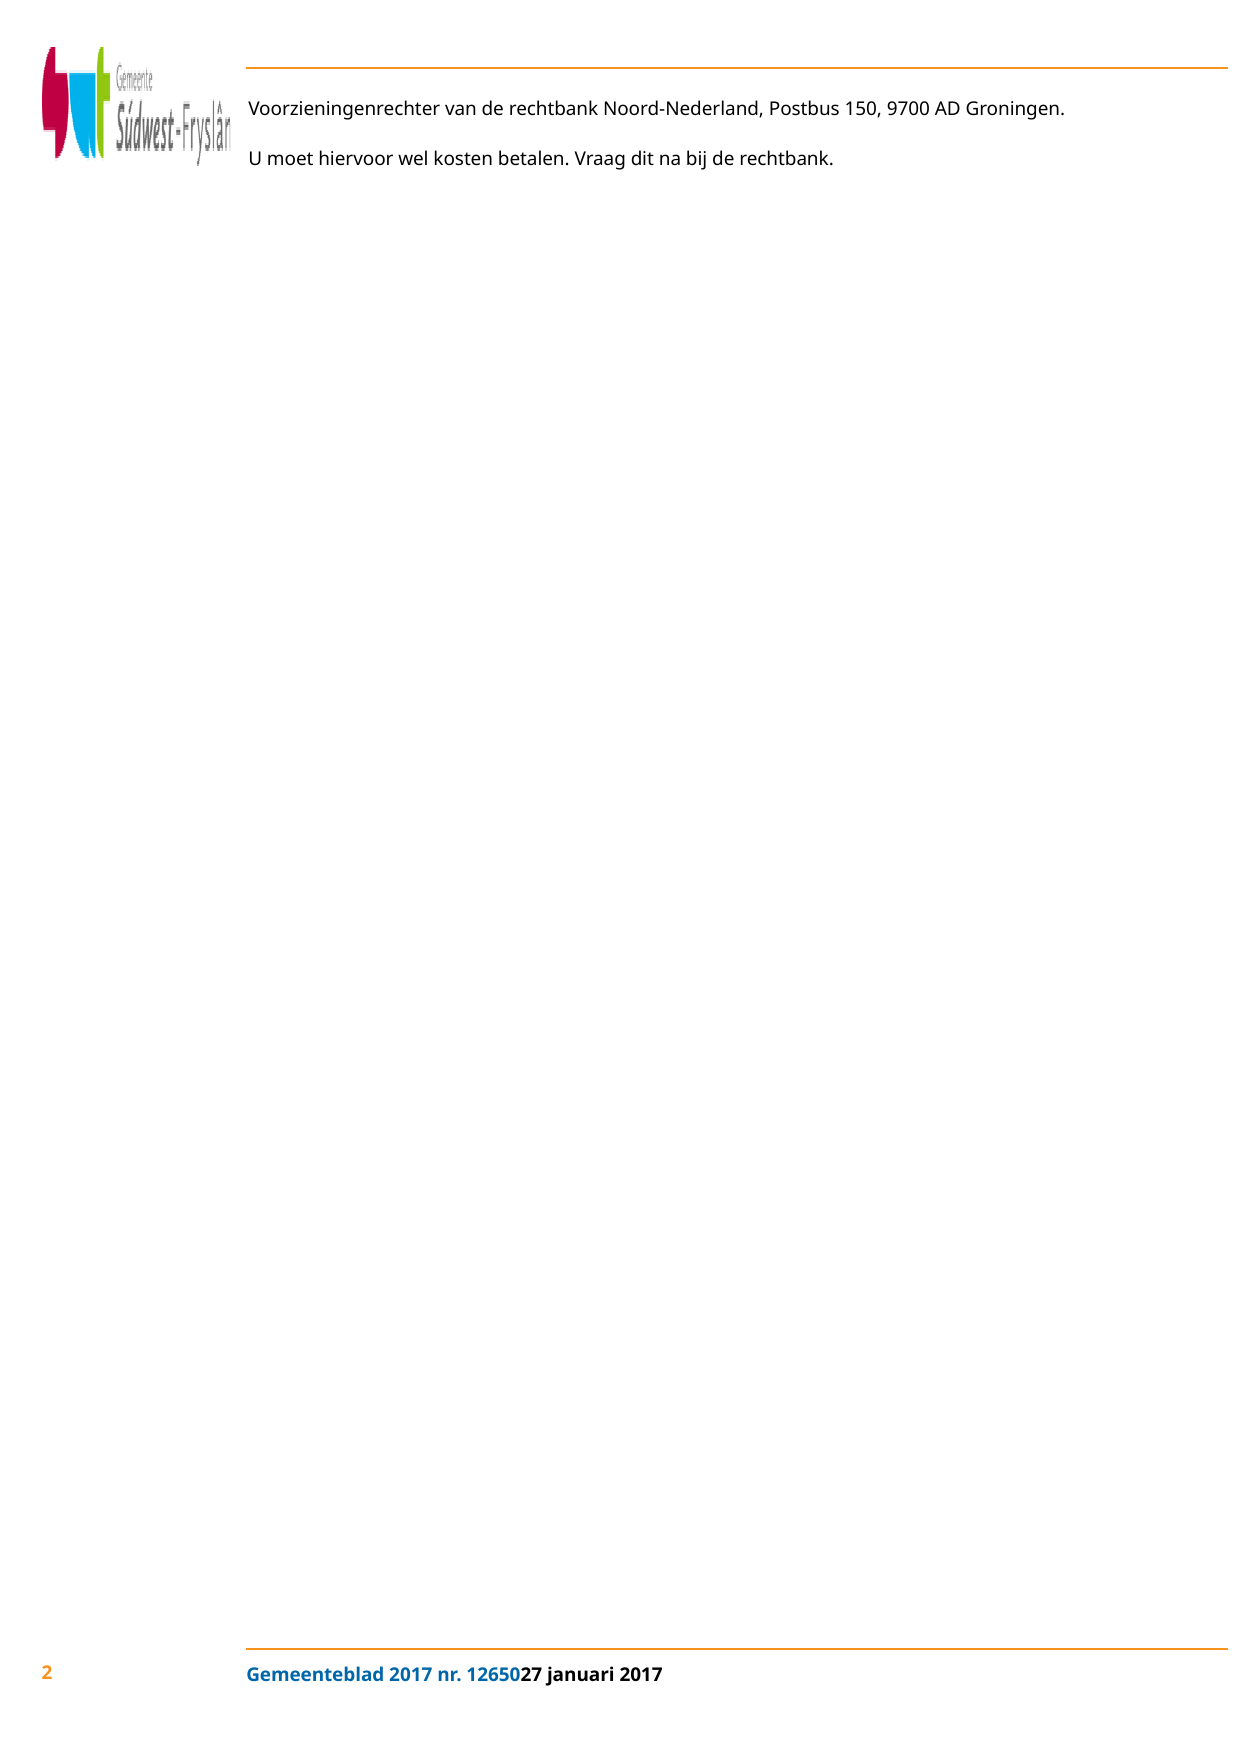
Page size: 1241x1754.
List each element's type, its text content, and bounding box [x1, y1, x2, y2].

picture [41, 47, 231, 172]
text U moet hiervoor wel kosten betalen. Vraag dit na bij de rechtbank. [248, 145, 1152, 171]
text Voorzieningenrechter van de rechtbank Noord-Nederland, Postbus 150, 9700 AD Groningen. [248, 95, 1152, 121]
